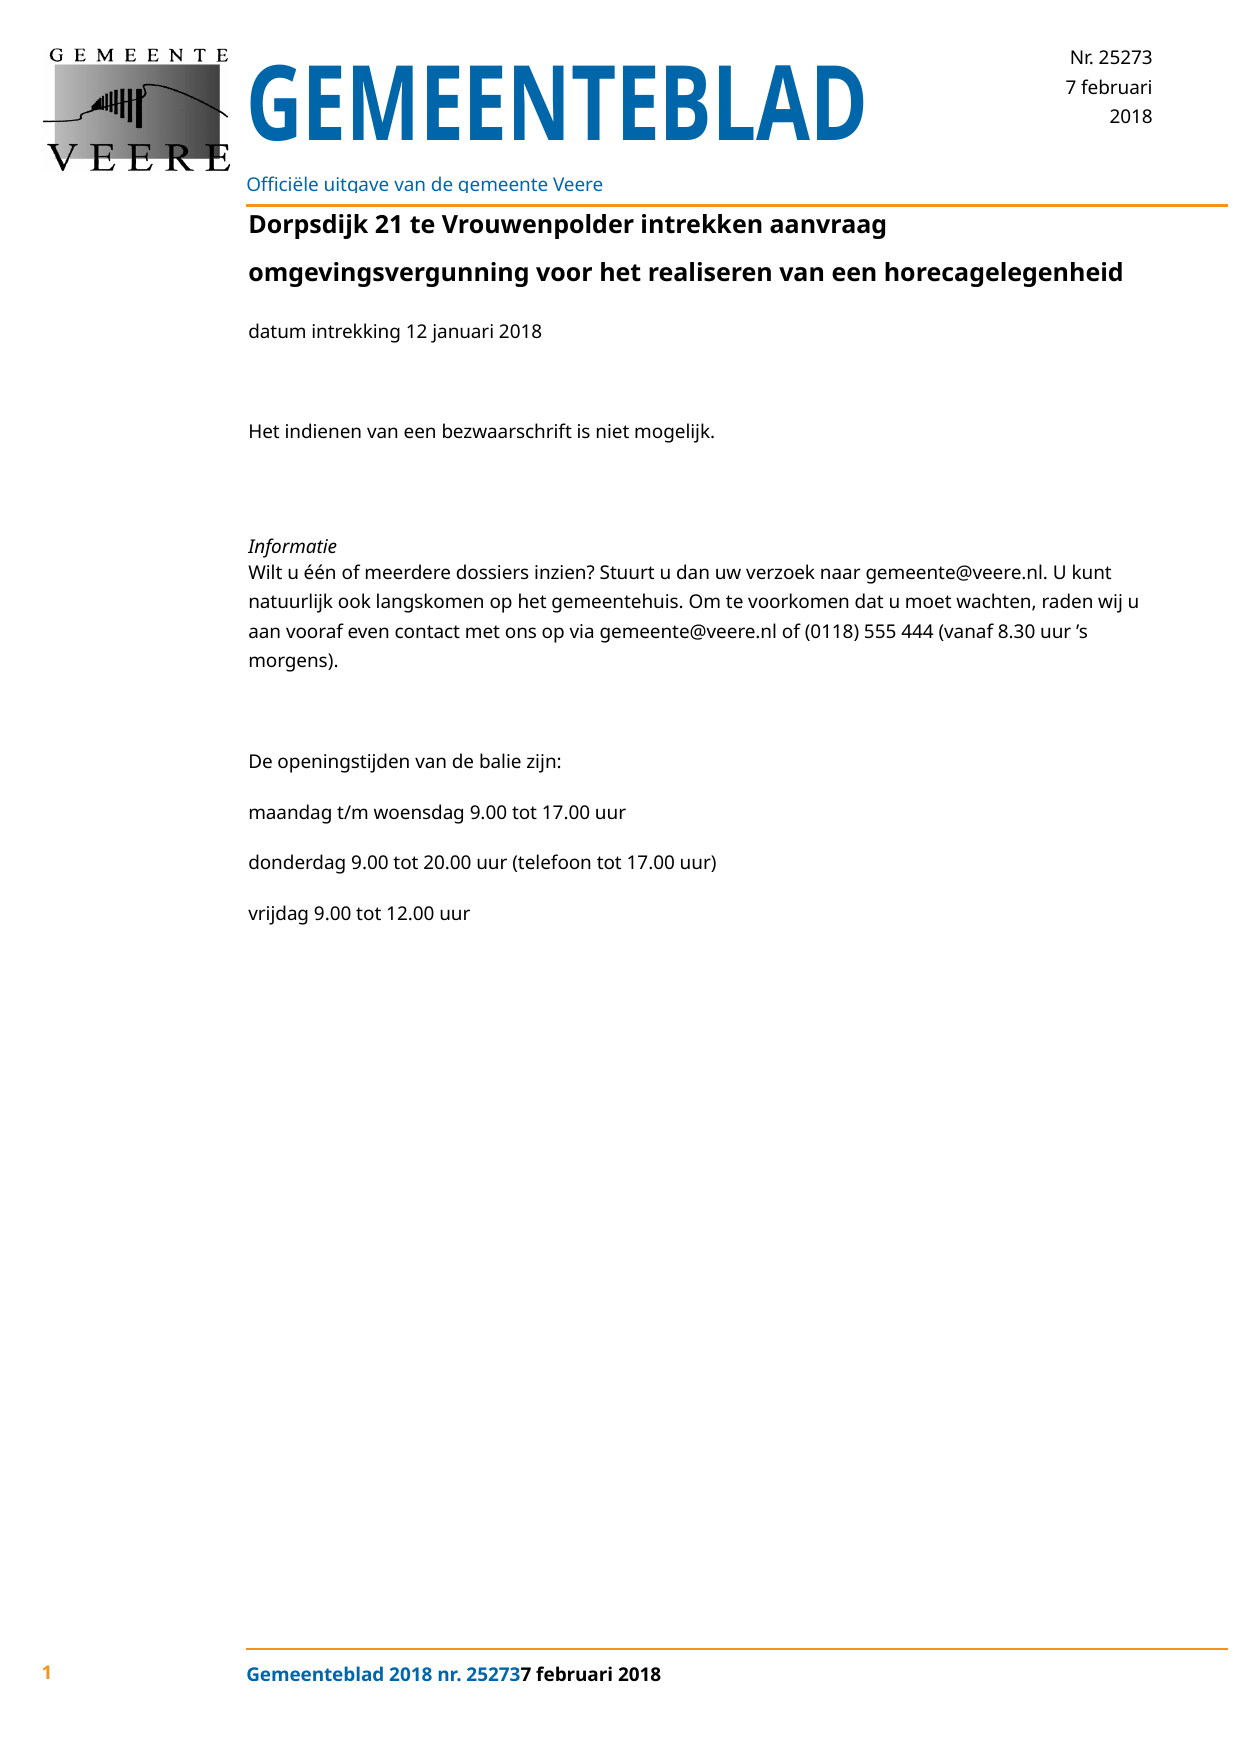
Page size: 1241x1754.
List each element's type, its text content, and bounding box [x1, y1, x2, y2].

picture [41, 47, 231, 172]
text Wilt u één of meerdere dossiers inzien? Stuurt u dan uw verzoek naar gemeente@veere.nl. U kunt natuurlijk ook langskomen op het gemeentehuis. Om te voorkomen dat u moet wachten, raden wij u aan vooraf even contact met ons op via gemeente@veere.nl of (0118) 555 444 (vanaf 8.30 uur ’s morgens). [248, 559, 1152, 673]
text datum intrekking 12 januari 2018 [248, 318, 1152, 344]
text De openingstijden van de balie zijn: [248, 748, 1152, 774]
text Informatie [248, 533, 1152, 559]
text Het indienen van een bezwaarschrift is niet mogelijk. [248, 419, 1152, 444]
text donderdag 9.00 tot 20.00 uur (telefoon tot 17.00 uur) [248, 849, 1152, 875]
text maandag t/m woensdag 9.00 tot 17.00 uur [248, 799, 1152, 824]
text vrijdag 9.00 tot 12.00 uur [248, 900, 1152, 925]
text Dorpsdijk 21 te Vrouwenpolder intrekken aanvraag omgevingsvergunning voor het realiseren van een horecagelegenheid [248, 207, 1152, 288]
